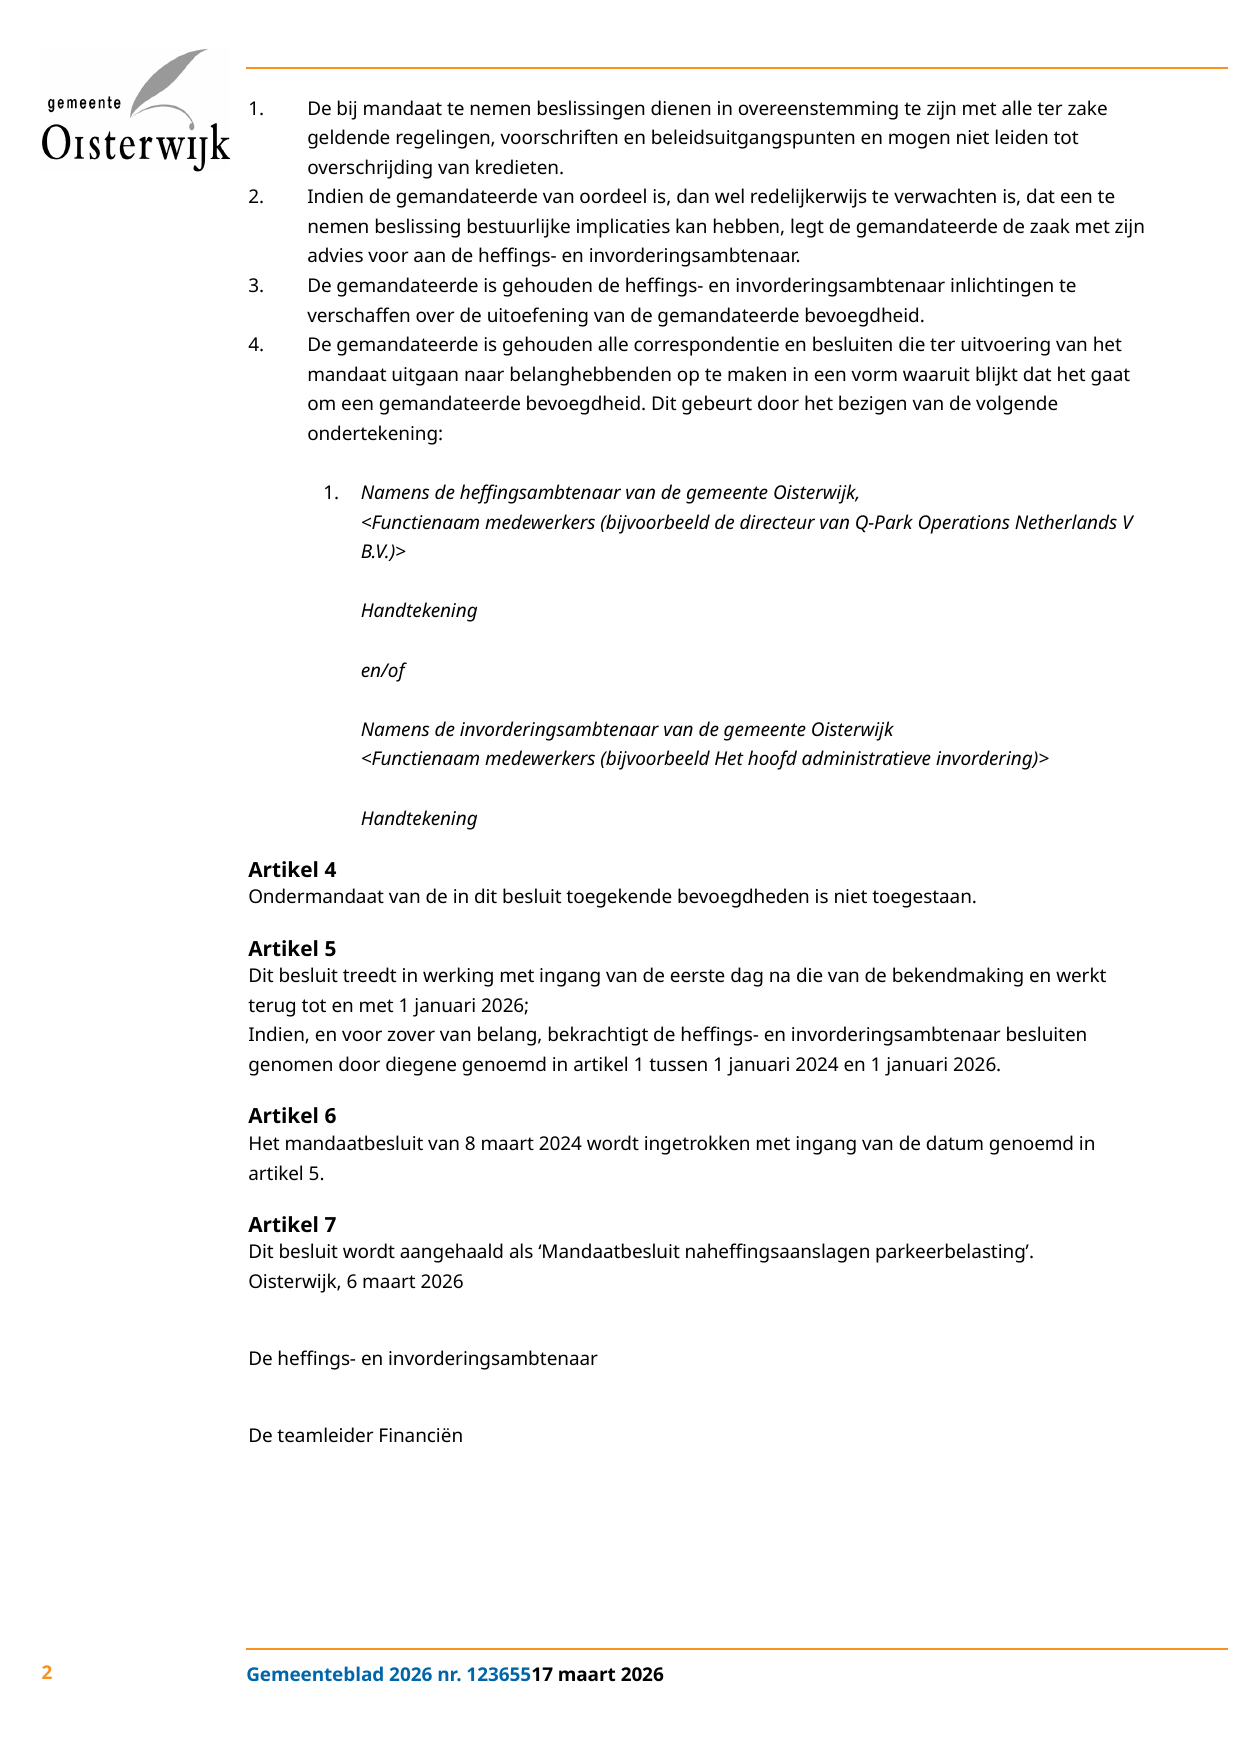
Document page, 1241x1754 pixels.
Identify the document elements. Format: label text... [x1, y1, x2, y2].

text Het mandaatbesluit van 8 maart 2024 wordt ingetrokken met ingang van de datum genoemd in artikel 5. [248, 1130, 1152, 1185]
list De bij mandaat te nemen beslissingen dienen in overeenstemming te zijn met alle ter zake geldende regelingen, voorschriften en beleidsuitgangspunten en mogen niet leiden tot overschrijding van kredieten. [248, 95, 1152, 180]
list Indien de gemandateerde van oordeel is, dan wel redelijkerwijs te verwachten is, dat een te nemen beslissing bestuurlijke implicaties kan hebben, legt de gemandateerde de zaak met zijn advies voor aan de heffings- en invorderingsambtenaar. [248, 183, 1152, 268]
text Ondermandaat van de in dit besluit toegekende bevoegdheden is niet toegestaan. [248, 884, 1152, 909]
text Artikel 5 [248, 934, 1152, 962]
list <Functienaam medewerkers (bijvoorbeeld Het hoofd administratieve invordering)> [323, 746, 1152, 771]
list <Functienaam medewerkers (bijvoorbeeld de directeur van Q-Park Operations Netherlands V B.V.)> [323, 509, 1152, 564]
list en/of [323, 657, 1152, 683]
text Dit besluit wordt aangehaald als ‘Mandaatbesluit naheffingsaanslagen parkeerbelasting’. [248, 1238, 1152, 1264]
list De gemandateerde is gehouden de heffings- en invorderingsambtenaar inlichtingen te verschaffen over de uitoefening van de gemandateerde bevoegdheid. [248, 272, 1152, 328]
text Artikel 6 [248, 1102, 1152, 1130]
text De heffings- en invorderingsambtenaar [248, 1345, 1152, 1371]
list Handtekening [323, 598, 1152, 623]
list Handtekening [323, 805, 1152, 831]
text Oisterwijk, 6 maart 2026 [248, 1268, 1152, 1294]
list De gemandateerde is gehouden alle correspondentie en besluiten die ter uitvoering van het mandaat uitgaan naar belanghebbenden op te maken in een vorm waaruit blijkt dat het gaat om een gemandateerde bevoegdheid. Dit gebeurt door het bezigen van de volgende ondertekening: [248, 331, 1152, 446]
text De teamleider Financiën [248, 1422, 1152, 1448]
text Dit besluit treedt in werking met ingang van de eerste dag na die van de bekendmaking en werkt terug tot en met 1 januari 2026; [248, 962, 1152, 1018]
text Artikel 4 [248, 855, 1152, 884]
list Namens de invorderingsambtenaar van de gemeente Oisterwijk [323, 716, 1152, 742]
text Indien, en voor zover van belang, bekrachtigt de heffings- en invorderingsambtenaar besluiten genomen door diegene genoemd in artikel 1 tussen 1 januari 2024 en 1 januari 2026. [248, 1022, 1152, 1077]
text Artikel 7 [248, 1210, 1152, 1238]
picture [41, 47, 231, 172]
list Namens de heffingsambtenaar van de gemeente Oisterwijk, [323, 479, 1152, 505]
